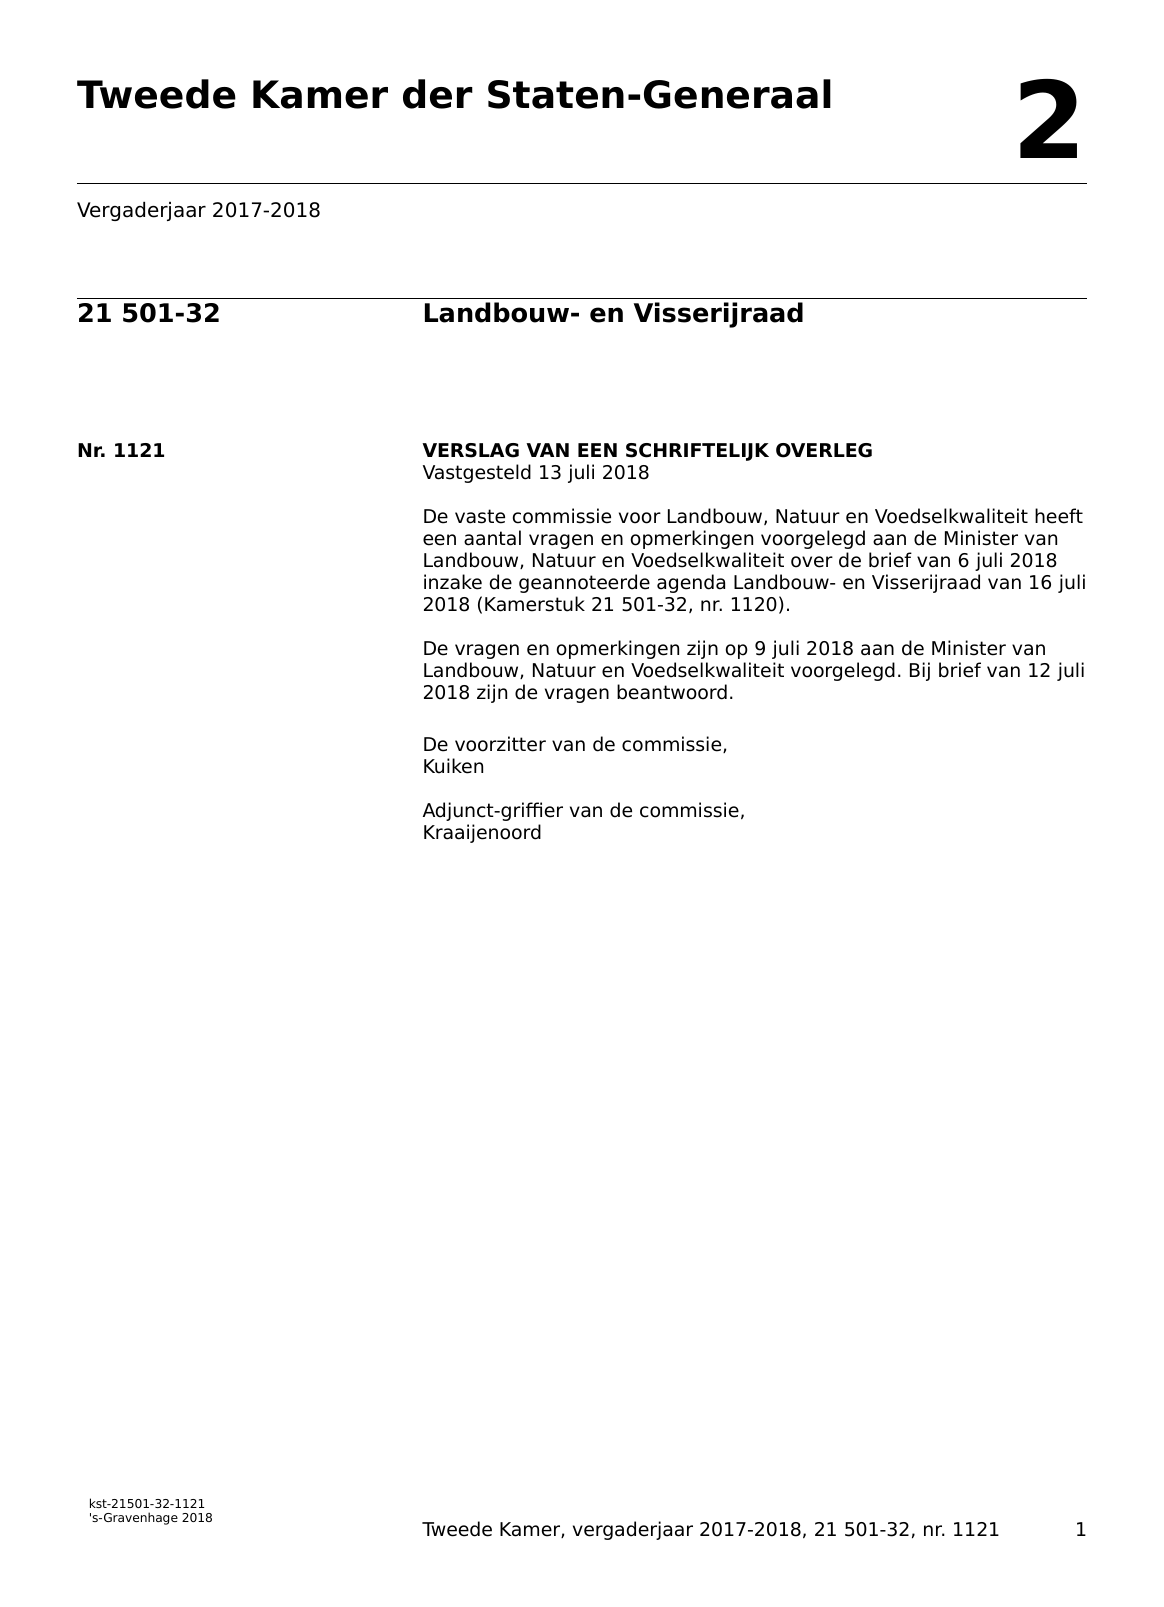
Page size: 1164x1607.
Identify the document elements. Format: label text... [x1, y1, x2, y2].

subtitle Nr. 1121 VERSLAG VAN EEN SCHRIFTELIJK OVERLEG [77, 440, 1087, 462]
text kst-21501-32-1121 [88, 1497, 323, 1511]
table_cell Vergaderjaar 2017-2018 [77, 184, 1087, 298]
text Vastgesteld 13 juli 2018 [422, 462, 1087, 484]
subtitle 21 501-32 Landbouw- en Visserijraad [77, 299, 1087, 329]
table_header 2 [886, 59, 1087, 183]
text De vaste commissie voor Landbouw, Natuur en Voedselkwaliteit heeft een aantal vragen en opmerkingen voorgelegd aan de Minister van Landbouw, Natuur en Voedselkwaliteit over de brief van 6 juli 2018 inzake de geannoteerde agenda Landbouw- en Visserijraad van 16 juli 2018 (Kamerstuk 21 501-32, nr. 1120). [422, 506, 1087, 616]
text De vragen en opmerkingen zijn op 9 juli 2018 aan de Minister van Landbouw, Natuur en Voedselkwaliteit voorgelegd. Bij brief van 12 juli 2018 zijn de vragen beantwoord. [422, 638, 1087, 704]
text Adjunct-griffier van de commissie, Kraaijenoord [422, 800, 1087, 844]
table_header Tweede Kamer der Staten-Generaal [77, 59, 886, 183]
text 's-Gravenhage 2018 [88, 1511, 323, 1525]
text De voorzitter van de commissie, Kuiken [422, 734, 1087, 778]
